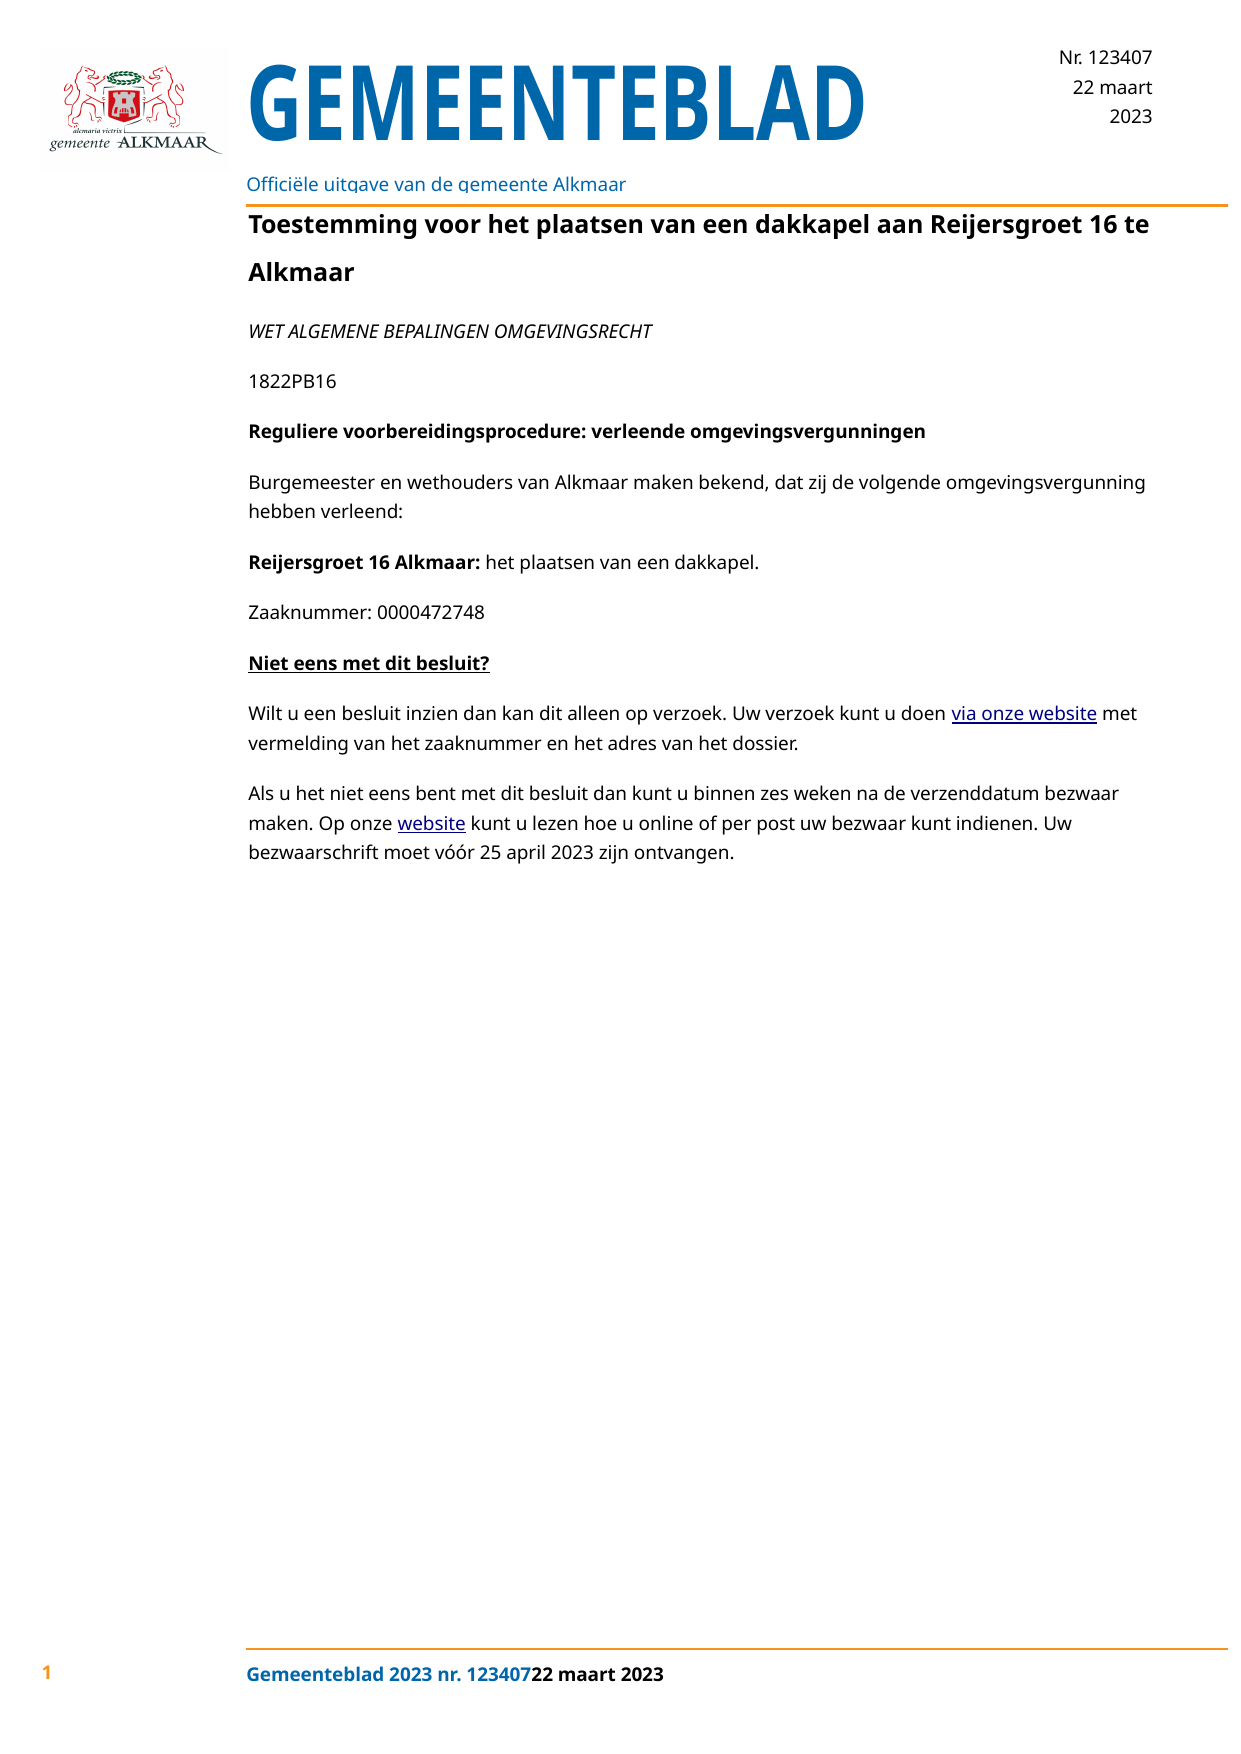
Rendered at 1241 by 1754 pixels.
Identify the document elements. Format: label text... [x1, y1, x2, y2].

text Als u het niet eens bent met dit besluit dan kunt u binnen zes weken na de verzenddatum bezwaar maken. Op onze website kunt u lezen hoe u online of per post uw bezwaar kunt indienen. Uw bezwaarschrift moet vóór 25 april 2023 zijn ontvangen. [248, 780, 1152, 865]
text Niet eens met dit besluit? [248, 650, 1152, 676]
text Toestemming voor het plaatsen van een dakkapel aan Reijersgroet 16 te Alkmaar [248, 207, 1152, 288]
text Burgemeester en wethouders van Alkmaar maken bekend, dat zij de volgende omgevingsvergunning hebben verleend: [248, 469, 1152, 524]
text Reijersgroet 16 Alkmaar: het plaatsen van een dakkapel. [248, 549, 1152, 575]
text Zaaknummer: 0000472748 [248, 599, 1152, 625]
text WET ALGEMENE BEPALINGEN OMGEVINGSRECHT [248, 318, 1152, 344]
text Reguliere voorbereidingsprocedure: verleende omgevingsvergunningen [248, 419, 1152, 444]
text Wilt u een besluit inzien dan kan dit alleen op verzoek. Uw verzoek kunt u doen via onze website met vermelding van het zaaknummer en het adres van het dossier. [248, 700, 1152, 756]
text 1822PB16 [248, 368, 1152, 394]
picture [41, 47, 231, 172]
